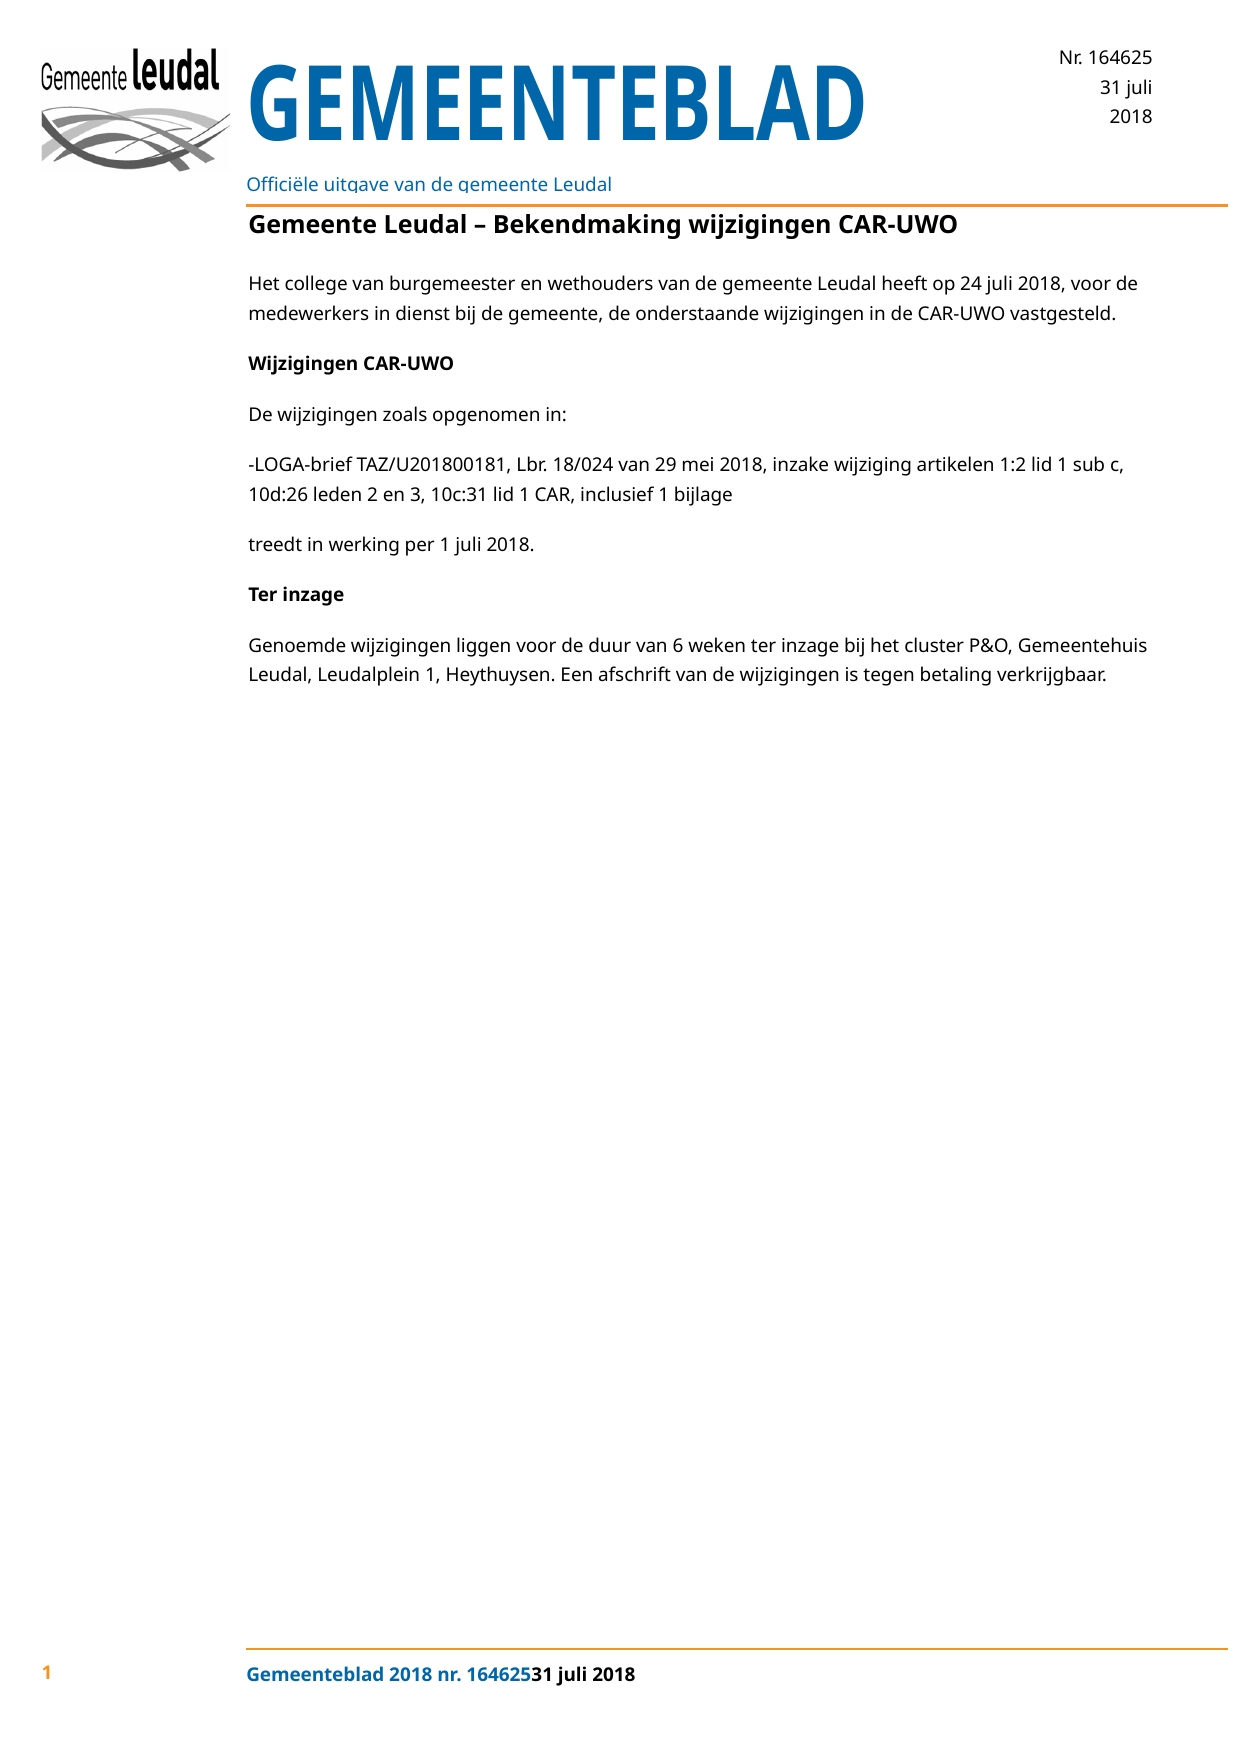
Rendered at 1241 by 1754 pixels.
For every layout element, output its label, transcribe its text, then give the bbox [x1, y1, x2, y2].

text Het college van burgemeester en wethouders van de gemeente Leudal heeft op 24 juli 2018, voor de medewerkers in dienst bij de gemeente, de onderstaande wijzigingen in de CAR-UWO vastgesteld. [248, 270, 1152, 326]
text Ter inzage [248, 582, 1152, 607]
text Gemeente Leudal – Bekendmaking wijzigingen CAR-UWO [248, 207, 1152, 241]
text Wijzigingen CAR-UWO [248, 350, 1152, 376]
picture [41, 47, 231, 172]
text Genoemde wijzigingen liggen voor de duur van 6 weken ter inzage bij het cluster P&O, Gemeentehuis Leudal, Leudalplein 1, Heythuysen. Een afschrift van de wijzigingen is tegen betaling verkrijgbaar. [248, 632, 1152, 687]
text De wijzigingen zoals opgenomen in: [248, 401, 1152, 426]
text -LOGA-brief TAZ/U201800181, Lbr. 18/024 van 29 mei 2018, inzake wijziging artikelen 1:2 lid 1 sub c, 10d:26 leden 2 en 3, 10c:31 lid 1 CAR, inclusief 1 bijlage [248, 451, 1152, 506]
text treedt in werking per 1 juli 2018. [248, 531, 1152, 557]
